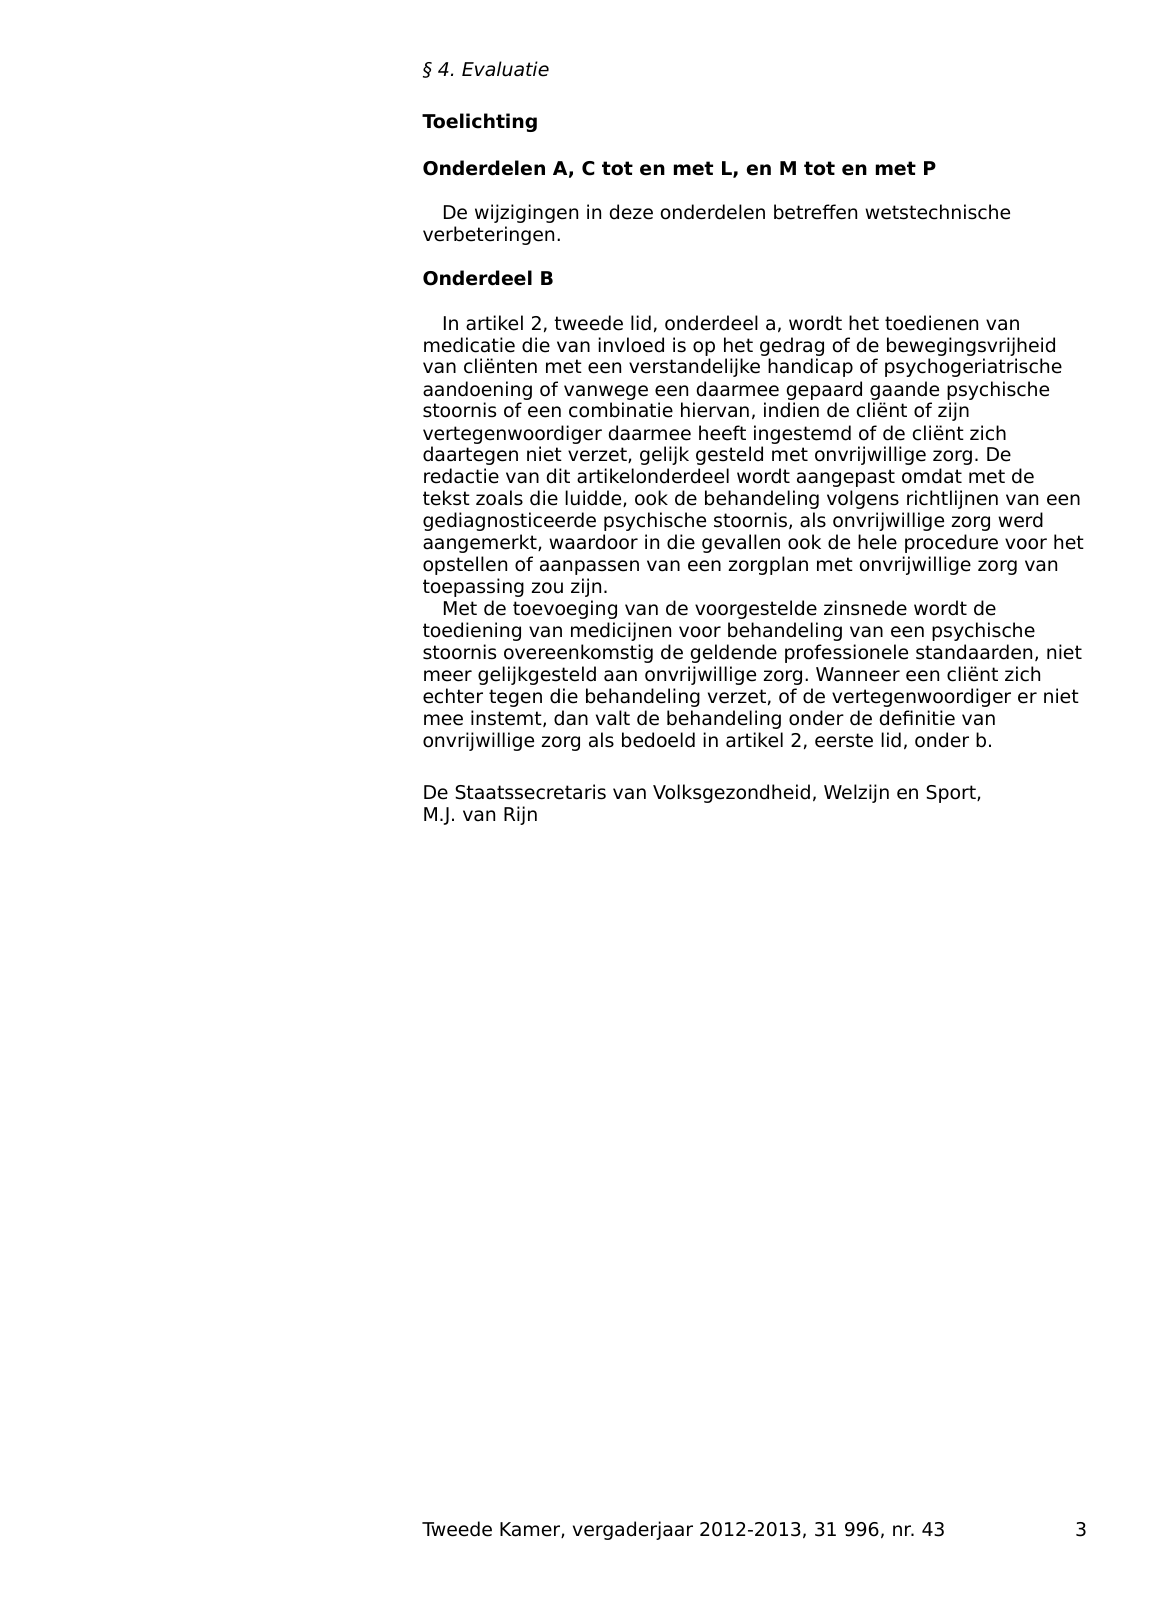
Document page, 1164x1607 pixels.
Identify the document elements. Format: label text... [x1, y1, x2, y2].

subtitle Onderdelen A, C tot en met L, en M tot en met P [422, 158, 1087, 180]
text Met de toevoeging van de voorgestelde zinsnede wordt de toediening van medicijnen voor behandeling van een psychische stoornis overeenkomstig de geldende professionele standaarden, niet meer gelijkgesteld aan onvrijwillige zorg. Wanneer een cliënt zich echter tegen die behandeling verzet, of de vertegenwoordiger er niet mee instemt, dan valt de behandeling onder de definitie van onvrijwillige zorg als bedoeld in artikel 2, eerste lid, onder b. [422, 598, 1087, 752]
subtitle § 4. Evaluatie [422, 59, 1087, 81]
text De Staatssecretaris van Volksgezondheid, Welzijn en Sport, M.J. van Rijn [422, 782, 1087, 826]
text De wijzigingen in deze onderdelen betreffen wetstechnische verbeteringen. [422, 202, 1087, 246]
text In artikel 2, tweede lid, onderdeel a, wordt het toedienen van medicatie die van invloed is op het gedrag of de bewegingsvrijheid van cliënten met een verstandelijke handicap of psychogeriatrische aandoening of vanwege een daarmee gepaard gaande psychische stoornis of een combinatie hiervan, indien de cliënt of zijn vertegenwoordiger daarmee heeft ingestemd of de cliënt zich daartegen niet verzet, gelijk gesteld met onvrijwillige zorg. De redactie van dit artikelonderdeel wordt aangepast omdat met de tekst zoals die luidde, ook de behandeling volgens richtlijnen van een gediagnosticeerde psychische stoornis, als onvrijwillige zorg werd aangemerkt, waardoor in die gevallen ook de hele procedure voor het opstellen of aanpassen van een zorgplan met onvrijwillige zorg van toepassing zou zijn. [422, 312, 1087, 598]
subtitle Toelichting [422, 111, 1087, 133]
subtitle Onderdeel B [422, 268, 1087, 290]
